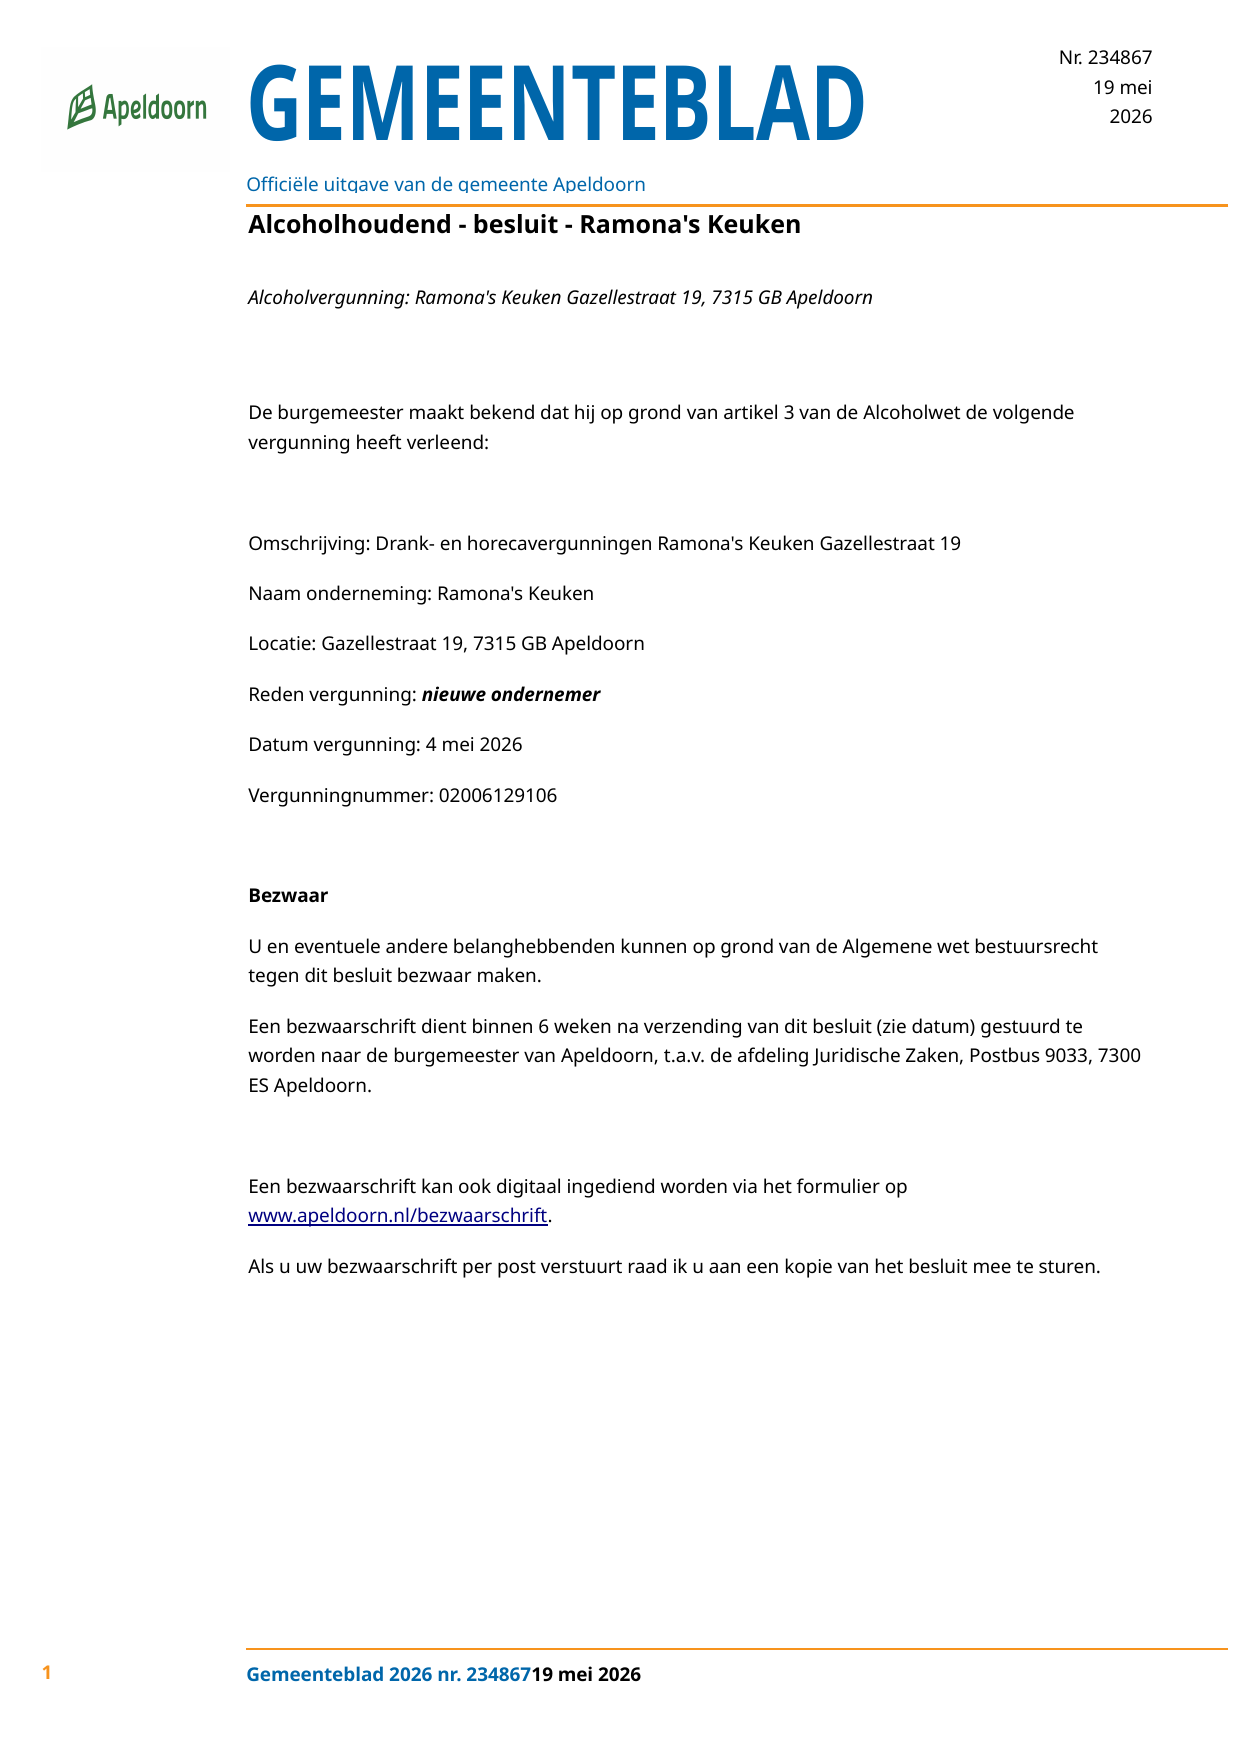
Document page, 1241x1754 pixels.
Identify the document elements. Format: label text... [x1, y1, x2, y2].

text Een bezwaarschrift kan ook digitaal ingediend worden via het formulier op www.apeldoorn.nl/bezwaarschrift. [248, 1173, 1152, 1228]
text Locatie: Gazellestraat 19, 7315 GB Apeldoorn [248, 631, 1152, 656]
text Datum vergunning: 4 mei 2026 [248, 731, 1152, 757]
text Alcoholvergunning: Ramona's Keuken Gazellestraat 19, 7315 GB Apeldoorn [248, 284, 1152, 309]
text Naam onderneming: Ramona's Keuken [248, 580, 1152, 606]
picture [41, 47, 231, 172]
text Reden vergunning: nieuwe ondernemer [248, 681, 1152, 707]
text Alcoholhoudend - besluit - Ramona's Keuken [248, 207, 1152, 241]
text Vergunningnummer: 02006129106 [248, 782, 1152, 807]
text Als u uw bezwaarschrift per post verstuurt raad ik u aan een kopie van het besluit mee te sturen. [248, 1253, 1152, 1279]
text Omschrijving: Drank- en horecavergunningen Ramona's Keuken Gazellestraat 19 [248, 530, 1152, 555]
text U en eventuele andere belanghebbenden kunnen op grond van de Algemene wet bestuursrecht tegen dit besluit bezwaar maken. [248, 933, 1152, 988]
text De burgemeester maakt bekend dat hij op grond van artikel 3 van de Alcoholwet de volgende vergunning heeft verleend: [248, 399, 1152, 454]
text Een bezwaarschrift dient binnen 6 weken na verzending van dit besluit (zie datum) gestuurd te worden naar de burgemeester van Apeldoorn, t.a.v. de afdeling Juridische Zaken, Postbus 9033, 7300 ES Apeldoorn. [248, 1013, 1152, 1098]
text Bezwaar [248, 883, 1152, 908]
